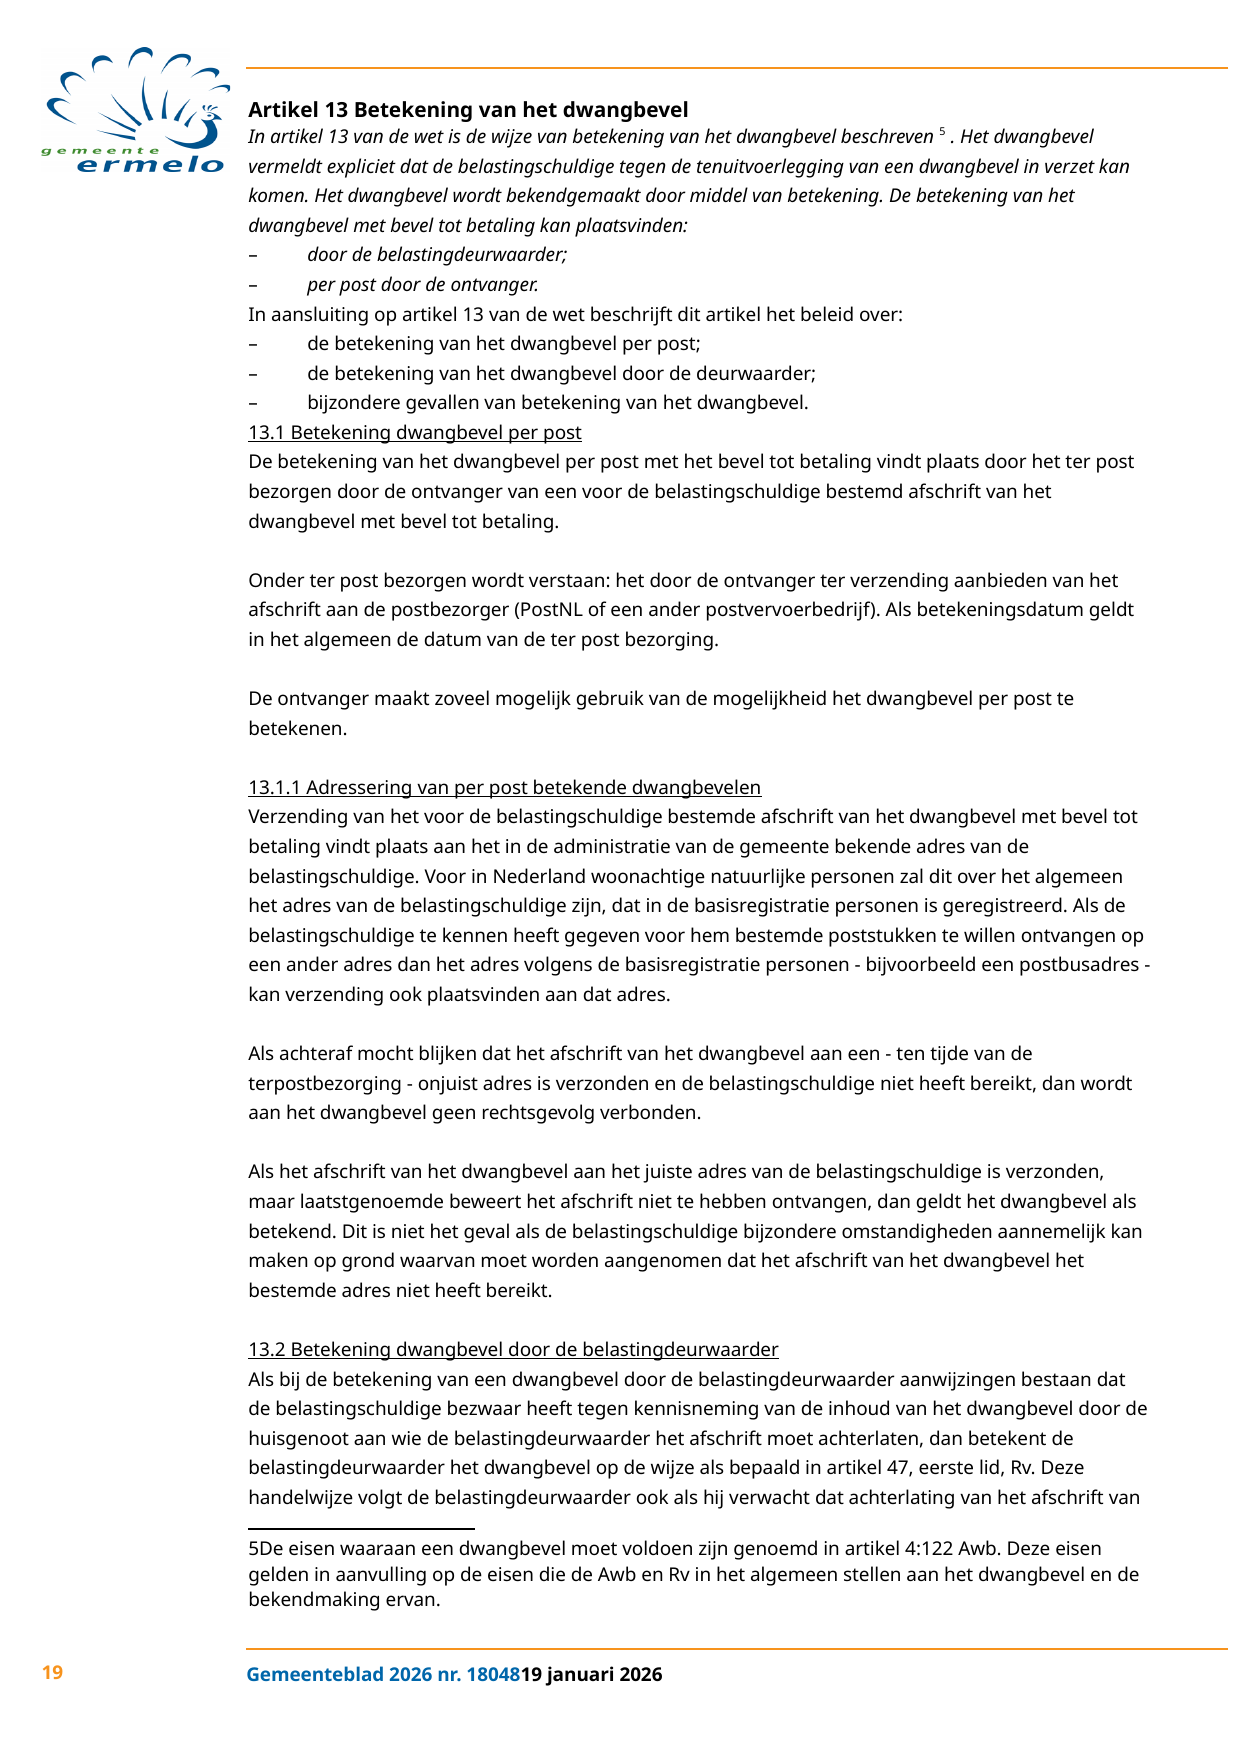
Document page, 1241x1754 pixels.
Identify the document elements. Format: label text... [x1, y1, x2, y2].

text Als het afschrift van het dwangbevel aan het juiste adres van de belastingschuldige is verzonden, maar laatstgenoemde beweert het afschrift niet te hebben ontvangen, dan geldt het dwangbevel als betekend. Dit is niet het geval als de belastingschuldige bijzondere omstandigheden aannemelijk kan maken op grond waarvan moet worden aangenomen dat het afschrift van het dwangbevel het bestemde adres niet heeft bereikt. [248, 1159, 1152, 1303]
text Als bij de betekening van een dwangbevel door de belastingdeurwaarder aanwijzingen bestaan dat de belastingschuldige bezwaar heeft tegen kennisneming van de inhoud van het dwangbevel door de huisgenoot aan wie de belastingdeurwaarder het afschrift moet achterlaten, dan betekent de belastingdeurwaarder het dwangbevel op de wijze als bepaald in artikel 47, eerste lid, Rv. Deze handelwijze volgt de belastingdeurwaarder ook als hij verwacht dat achterlating van het afschrift van [248, 1366, 1152, 1510]
text Onder ter post bezorgen wordt verstaan: het door de ontvanger ter verzending aanbieden van het afschrift aan de postbezorger (PostNL of een ander postvervoerbedrijf). Als betekeningsdatum geldt in het algemeen de datum van de ter post bezorging. [248, 567, 1152, 652]
text Als achteraf mocht blijken dat het afschrift van het dwangbevel aan een - ten tijde van de terpostbezorging - onjuist adres is verzonden en de belastingschuldige niet heeft bereikt, dan wordt aan het dwangbevel geen rechtsgevolg verbonden. [248, 1040, 1152, 1125]
list de betekening van het dwangbevel per post; [248, 330, 1152, 356]
text Verzending van het voor de belastingschuldige bestemde afschrift van het dwangbevel met bevel tot betaling vindt plaats aan het in de administratie van de gemeente bekende adres van de belastingschuldige. Voor in Nederland woonachtige natuurlijke personen zal dit over het algemeen het adres van de belastingschuldige zijn, dat in de basisregistratie personen is geregistreerd. Als de belastingschuldige te kennen heeft gegeven voor hem bestemde poststukken te willen ontvangen op een ander adres dan het adres volgens de basisregistratie personen - bijvoorbeeld een postbusadres - kan verzending ook plaatsvinden aan dat adres. [248, 804, 1152, 1007]
text In artikel 13 van de wet is de wijze van betekening van het dwangbevel beschreven . Het dwangbevel vermeldt expliciet dat de belastingschuldige tegen de tenuitvoerlegging van een dwangbevel in verzet kan komen. Het dwangbevel wordt bekendgemaakt door middel van betekening. De betekening van het dwangbevel met bevel tot betaling kan plaatsvinden: [248, 123, 1152, 238]
list door de belastingdeurwaarder; [248, 242, 1152, 267]
list de betekening van het dwangbevel door de deurwaarder; [248, 360, 1152, 386]
text Artikel 13 Betekening van het dwangbevel [248, 95, 1152, 123]
text 13.2 Betekening dwangbevel door de belastingdeurwaarder [248, 1336, 1152, 1362]
list bijzondere gevallen van betekening van het dwangbevel. [248, 389, 1152, 415]
text De betekening van het dwangbevel per post met het bevel tot betaling vindt plaats door het ter post bezorgen door de ontvanger van een voor de belastingschuldige bestemd afschrift van het dwangbevel met bevel tot betaling. [248, 449, 1152, 533]
text 13.1 Betekening dwangbevel per post [248, 419, 1152, 445]
list per post door de ontvanger. [248, 271, 1152, 297]
text De ontvanger maakt zoveel mogelijk gebruik van de mogelijkheid het dwangbevel per post te betekenen. [248, 685, 1152, 741]
picture [41, 47, 231, 172]
text In aansluiting op artikel 13 van de wet beschrijft dit artikel het beleid over: [248, 301, 1152, 326]
text De eisen waaraan een dwangbevel moet voldoen zijn genoemd in artikel 4:122 Awb. Deze eisen gelden in aanvulling op de eisen die de Awb en Rv in het algemeen stellen aan het dwangbevel en de bekendmaking ervan. [248, 1535, 1152, 1612]
text 13.1.1 Adressering van per post betekende dwangbevelen [248, 774, 1152, 800]
